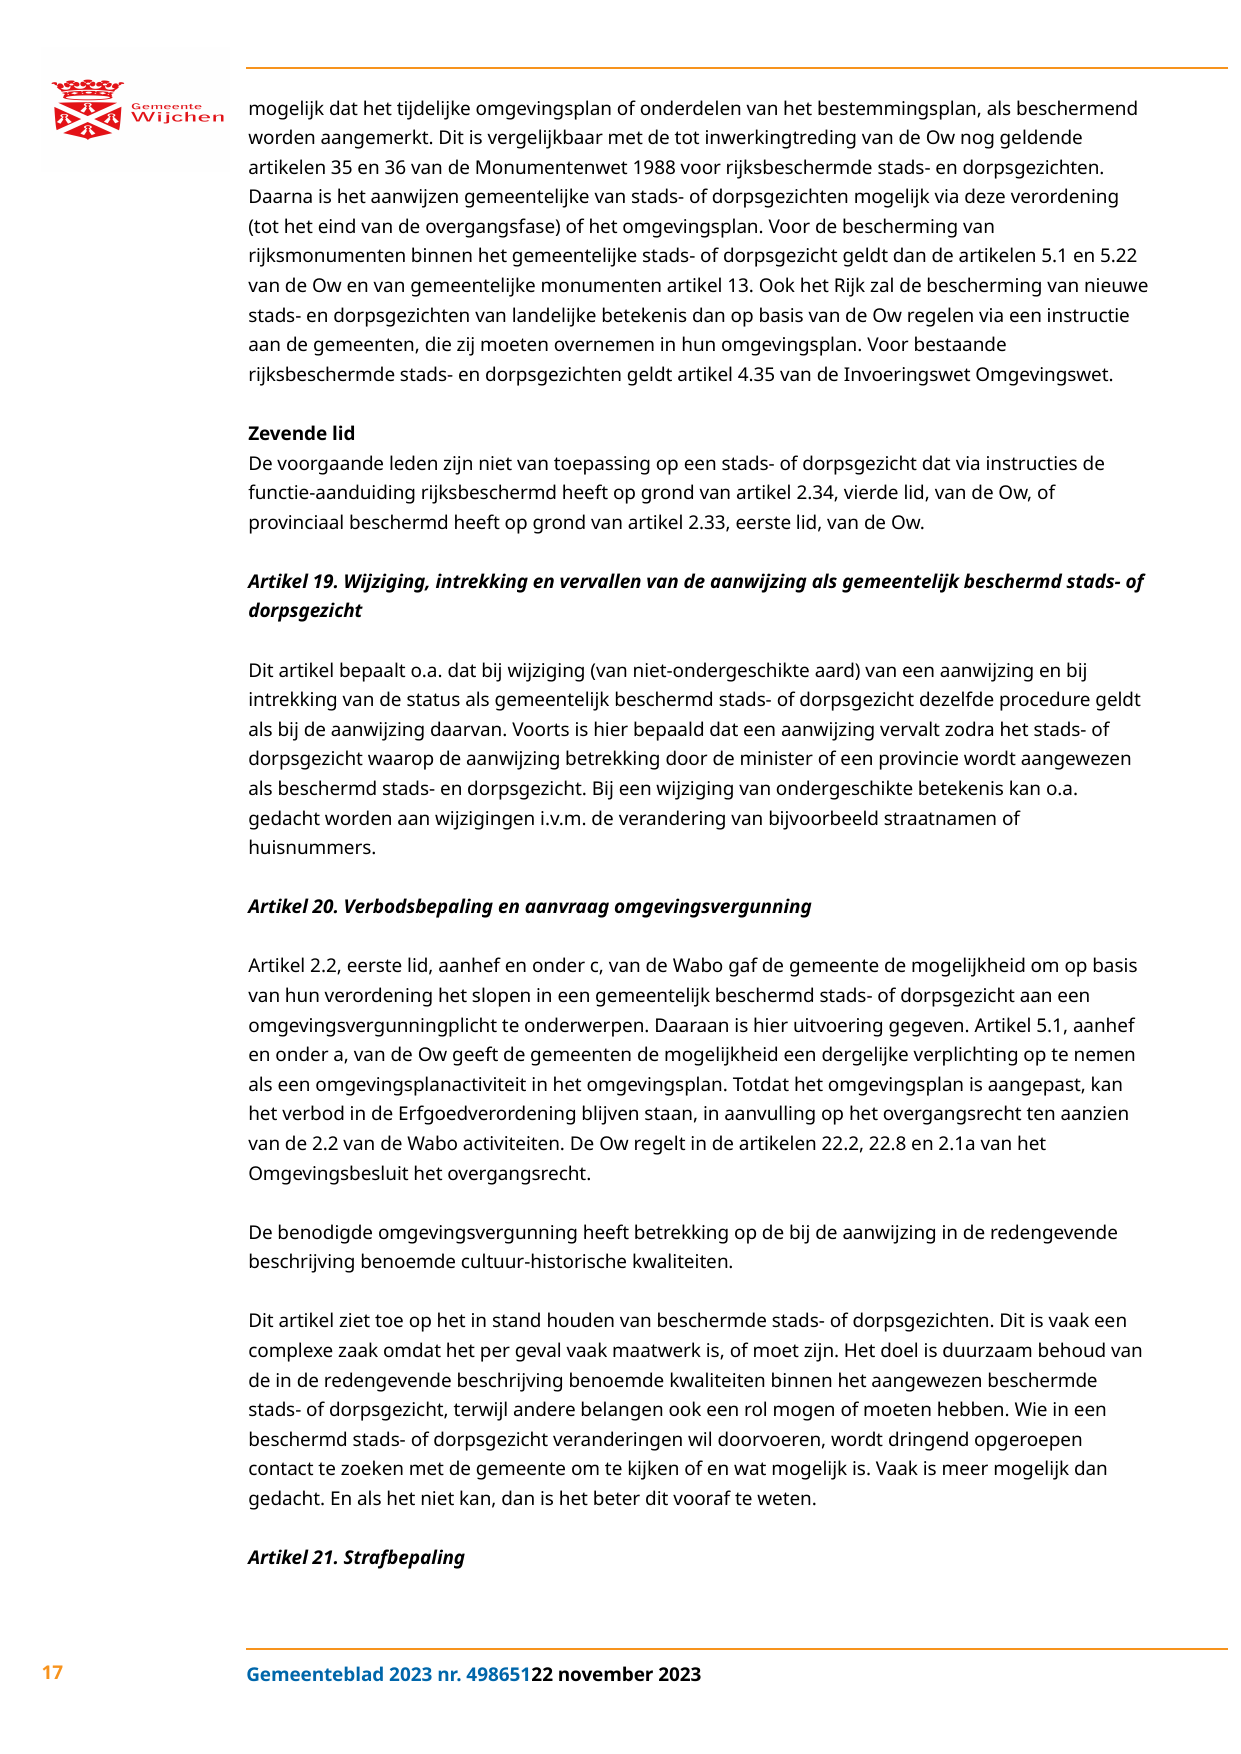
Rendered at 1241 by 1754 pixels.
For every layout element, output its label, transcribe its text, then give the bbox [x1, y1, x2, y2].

text Dit artikel bepaalt o.a. dat bij wijziging (van niet-ondergeschikte aard) van een aanwijzing en bij intrekking van de status als gemeentelijk beschermd stads- of dorpsgezicht dezelfde procedure geldt als bij de aanwijzing daarvan. Voorts is hier bepaald dat een aanwijzing vervalt zodra het stads- of dorpsgezicht waarop de aanwijzing betrekking door de minister of een provincie wordt aangewezen als beschermd stads- en dorpsgezicht. Bij een wijziging van ondergeschikte betekenis kan o.a. gedacht worden aan wijzigingen i.v.m. de verandering van bijvoorbeeld straatnamen of huisnummers. [248, 657, 1152, 860]
text De benodigde omgevingsvergunning heeft betrekking op de bij de aanwijzing in de redengevende beschrijving benoemde cultuur-historische kwaliteiten. [248, 1219, 1152, 1274]
text De voorgaande leden zijn niet van toepassing op een stads- of dorpsgezicht dat via instructies de functie-aanduiding rijksbeschermd heeft op grond van artikel 2.34, vierde lid, van de Ow, of provinciaal beschermd heeft op grond van artikel 2.33, eerste lid, van de Ow. [248, 450, 1152, 535]
text Dit artikel ziet toe op het in stand houden van beschermde stads- of dorpsgezichten. Dit is vaak een complexe zaak omdat het per geval vaak maatwerk is, of moet zijn. Het doel is duurzaam behoud van de in de redengevende beschrijving benoemde kwaliteiten binnen het aangewezen beschermde stads- of dorpsgezicht, terwijl andere belangen ook een rol mogen of moeten hebben. Wie in een beschermd stads- of dorpsgezicht veranderingen wil doorvoeren, wordt dringend opgeroepen contact te zoeken met de gemeente om te kijken of en wat mogelijk is. Vaak is meer mogelijk dan gedacht. En als het niet kan, dan is het beter dit vooraf te weten. [248, 1308, 1152, 1511]
picture [41, 47, 231, 172]
text Artikel 20. Verbodsbepaling en aanvraag omgevingsvergunning [248, 893, 1152, 919]
text Zevende lid [248, 420, 1152, 446]
text Artikel 2.2, eerste lid, aanhef en onder c, van de Wabo gaf de gemeente de mogelijkheid om op basis van hun verordening het slopen in een gemeentelijk beschermd stads- of dorpsgezicht aan een omgevingsvergunningplicht te onderwerpen. Daaraan is hier uitvoering gegeven. Artikel 5.1, aanhef en onder a, van de Ow geeft de gemeenten de mogelijkheid een dergelijke verplichting op te nemen als een omgevingsplanactiviteit in het omgevingsplan. Totdat het omgevingsplan is aangepast, kan het verbod in de Erfgoedverordening blijven staan, in aanvulling op het overgangsrecht ten aanzien van de 2.2 van de Wabo activiteiten. De Ow regelt in de artikelen 22.2, 22.8 en 2.1a van het Omgevingsbesluit het overgangsrecht. [248, 953, 1152, 1186]
text mogelijk dat het tijdelijke omgevingsplan of onderdelen van het bestemmingsplan, als beschermend worden aangemerkt. Dit is vergelijkbaar met de tot inwerkingtreding van de Ow nog geldende artikelen 35 en 36 van de Monumentenwet 1988 voor rijksbeschermde stads- en dorpsgezichten. Daarna is het aanwijzen gemeentelijke van stads- of dorpsgezichten mogelijk via deze verordening (tot het eind van de overgangsfase) of het omgevingsplan. Voor de bescherming van rijksmonumenten binnen het gemeentelijke stads- of dorpsgezicht geldt dan de artikelen 5.1 en 5.22 van de Ow en van gemeentelijke monumenten artikel 13. Ook het Rijk zal de bescherming van nieuwe stads- en dorpsgezichten van landelijke betekenis dan op basis van de Ow regelen via een instructie aan de gemeenten, die zij moeten overnemen in hun omgevingsplan. Voor bestaande rijksbeschermde stads- en dorpsgezichten geldt artikel 4.35 van de Invoeringswet Omgevingswet. [248, 95, 1152, 387]
text Artikel 21. Strafbepaling [248, 1544, 1152, 1570]
text Artikel 19. Wijziging, intrekking en vervallen van de aanwijzing als gemeentelijk beschermd stads- of dorpsgezicht [248, 568, 1152, 623]
